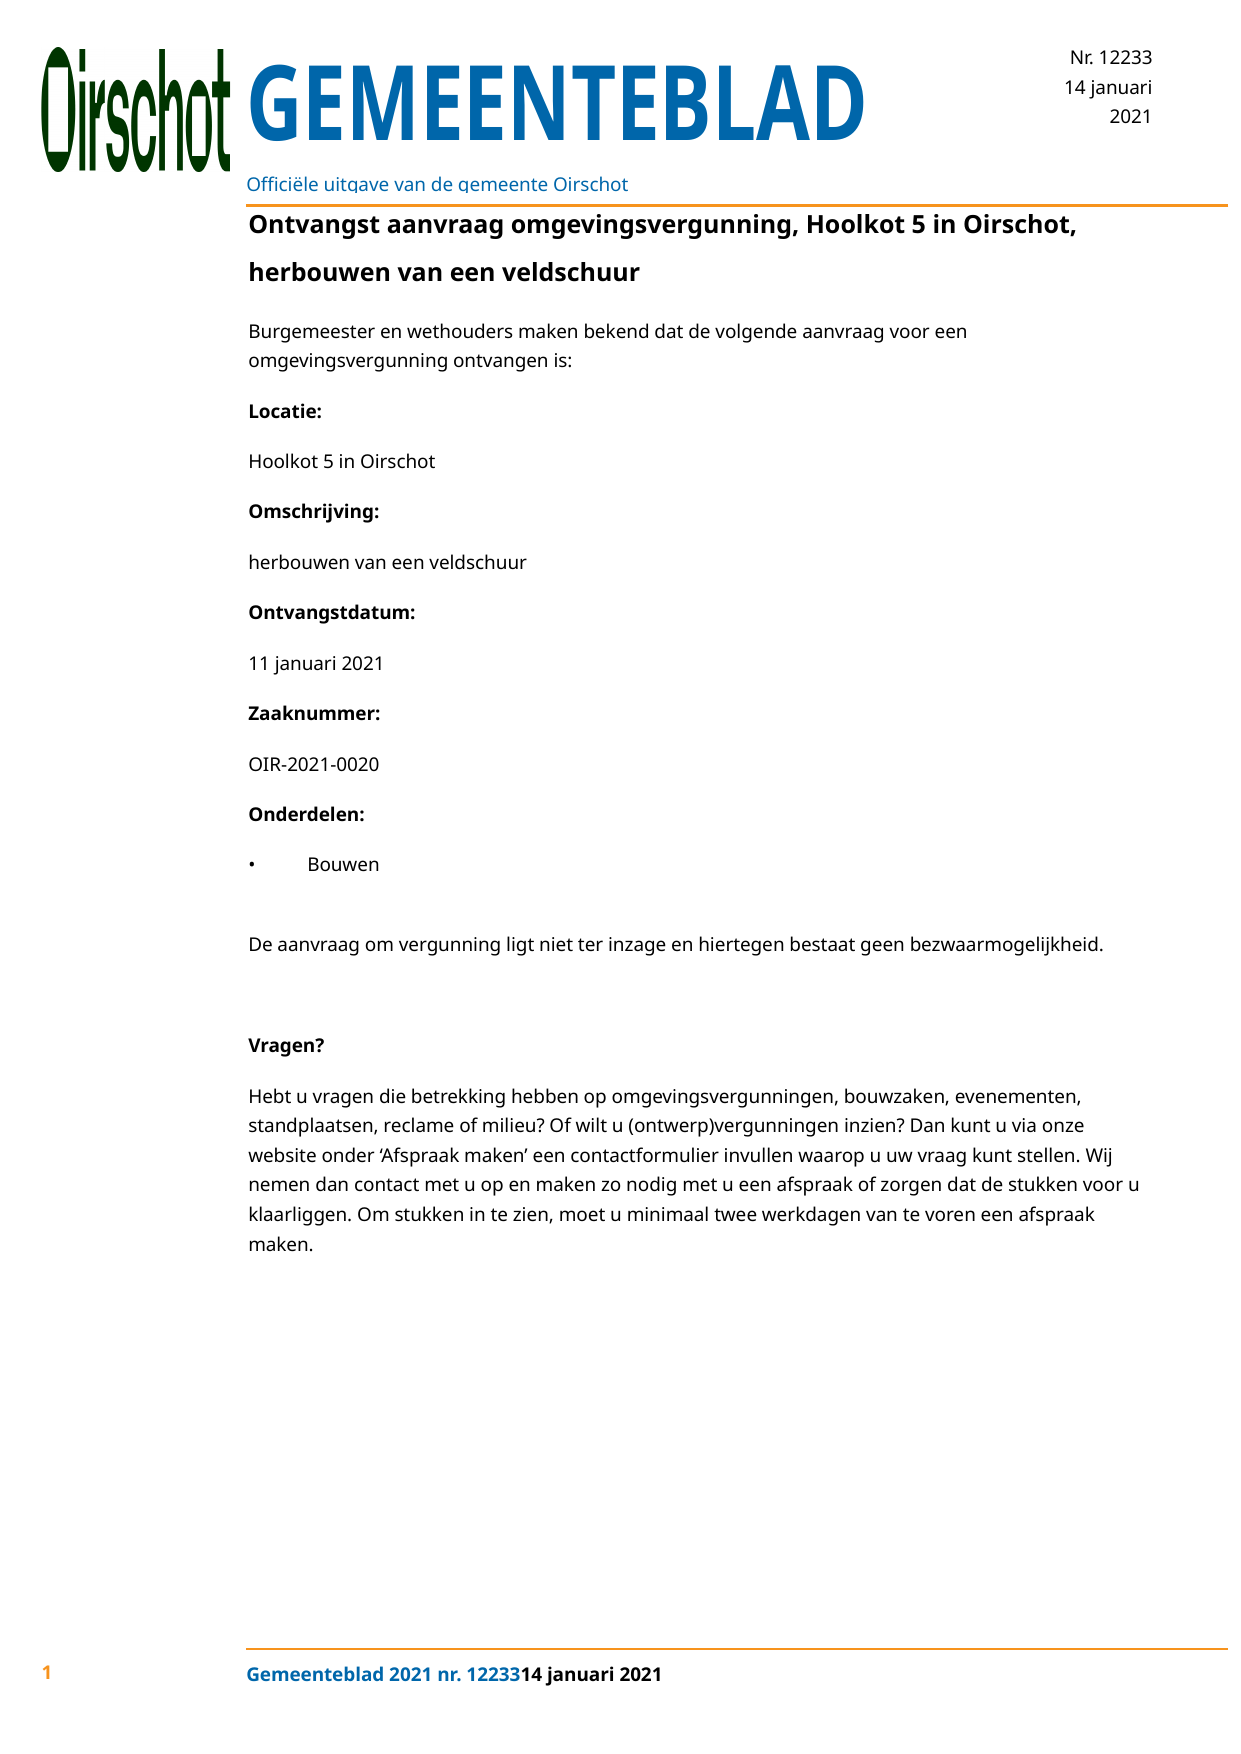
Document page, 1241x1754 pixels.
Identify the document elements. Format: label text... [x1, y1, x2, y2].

text 11 januari 2021 [248, 650, 1152, 676]
list Bouwen [248, 852, 1152, 877]
text herbouwen van een veldschuur [248, 549, 1152, 575]
text OIR-2021-0020 [248, 751, 1152, 777]
text Ontvangst aanvraag omgevingsvergunning, Hoolkot 5 in Oirschot, herbouwen van een veldschuur [248, 207, 1152, 288]
text Hoolkot 5 in Oirschot [248, 448, 1152, 474]
text De aanvraag om vergunning ligt niet ter inzage en hiertegen bestaat geen bezwaarmogelijkheid. [248, 932, 1152, 957]
text Hebt u vragen die betrekking hebben op omgevingsvergunningen, bouwzaken, evenementen, standplaatsen, reclame of milieu? Of wilt u (ontwerp)vergunningen inzien? Dan kunt u via onze website onder ‘Afspraak maken’ een contactformulier invullen waarop u uw vraag kunt stellen. Wij nemen dan contact met u op en maken zo nodig met u een afspraak of zorgen dat de stukken voor u klaarliggen. Om stukken in te zien, moet u minimaal twee werkdagen van te voren een afspraak maken. [248, 1083, 1152, 1257]
text Omschrijving: [248, 499, 1152, 524]
text Ontvangstdatum: [248, 599, 1152, 625]
text Zaaknummer: [248, 700, 1152, 726]
text Locatie: [248, 398, 1152, 424]
text Onderdelen: [248, 801, 1152, 827]
text Vragen? [248, 1032, 1152, 1058]
text Burgemeester en wethouders maken bekend dat de volgende aanvraag voor een omgevingsvergunning ontvangen is: [248, 318, 1152, 373]
picture [41, 47, 231, 172]
